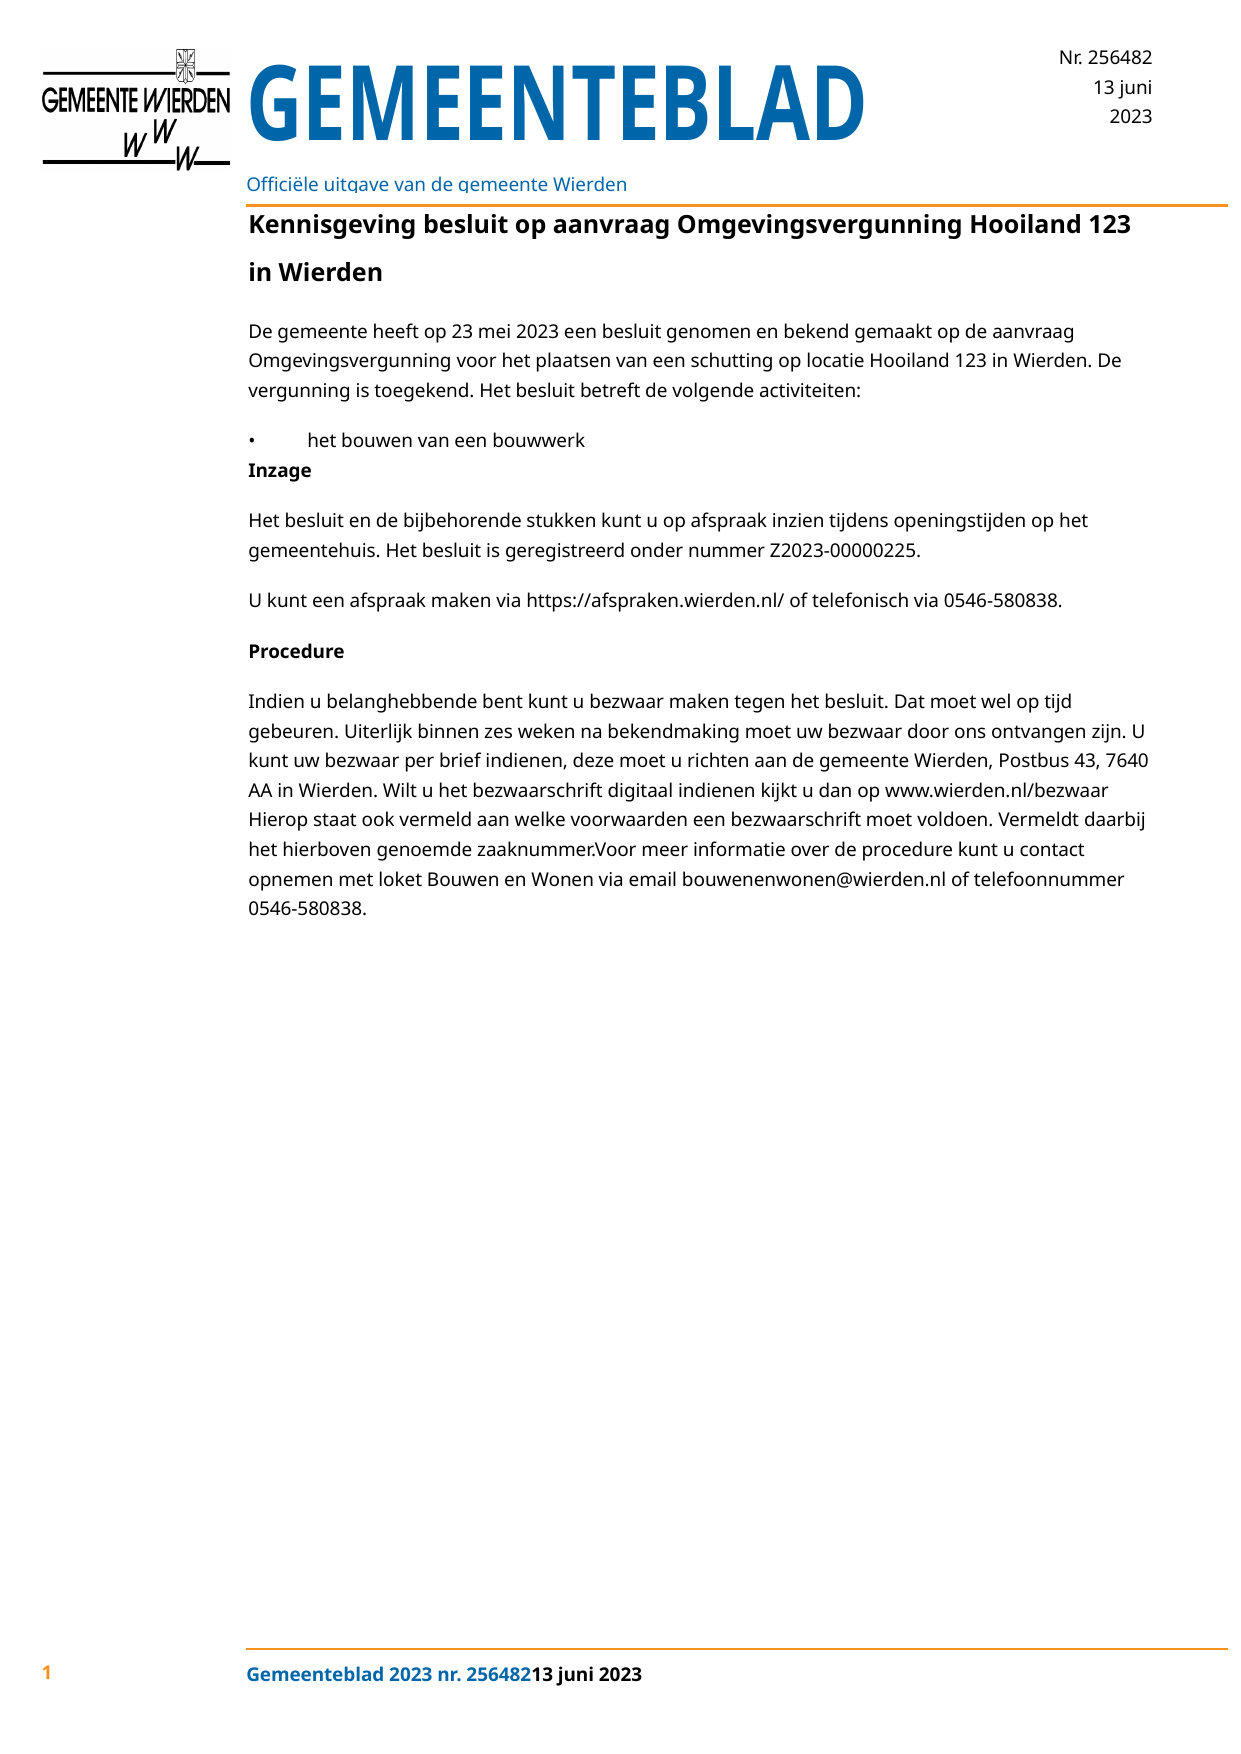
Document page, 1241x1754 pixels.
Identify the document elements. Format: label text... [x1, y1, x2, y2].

text U kunt een afspraak maken via https://afspraken.wierden.nl/ of telefonisch via 0546-580838. [248, 587, 1152, 613]
text De gemeente heeft op 23 mei 2023 een besluit genomen en bekend gemaakt op de aanvraag Omgevingsvergunning voor het plaatsen van een schutting op locatie Hooiland 123 in Wierden. De vergunning is toegekend. Het besluit betreft de volgende activiteiten: [248, 318, 1152, 403]
text Procedure [248, 638, 1152, 664]
picture [41, 47, 231, 172]
text Inzage [248, 457, 1152, 483]
text Kennisgeving besluit op aanvraag Omgevingsvergunning Hooiland 123 in Wierden [248, 207, 1152, 288]
text Het besluit en de bijbehorende stukken kunt u op afspraak inzien tijdens openingstijden op het gemeentehuis. Het besluit is geregistreerd onder nummer Z2023-00000225. [248, 507, 1152, 563]
list het bouwen van een bouwwerk [248, 427, 1152, 453]
text Indien u belanghebbende bent kunt u bezwaar maken tegen het besluit. Dat moet wel op tijd gebeuren. Uiterlijk binnen zes weken na bekendmaking moet uw bezwaar door ons ontvangen zijn. U kunt uw bezwaar per brief indienen, deze moet u richten aan de gemeente Wierden, Postbus 43, 7640 AA in Wierden. Wilt u het bezwaarschrift digitaal indienen kijkt u dan op www.wierden.nl/bezwaar Hierop staat ook vermeld aan welke voorwaarden een bezwaarschrift moet voldoen. Vermeldt daarbij het hierboven genoemde zaaknummer.Voor meer informatie over de procedure kunt u contact opnemen met loket Bouwen en Wonen via email bouwenenwonen@wierden.nl of telefoonnummer 0546-580838. [248, 688, 1152, 921]
